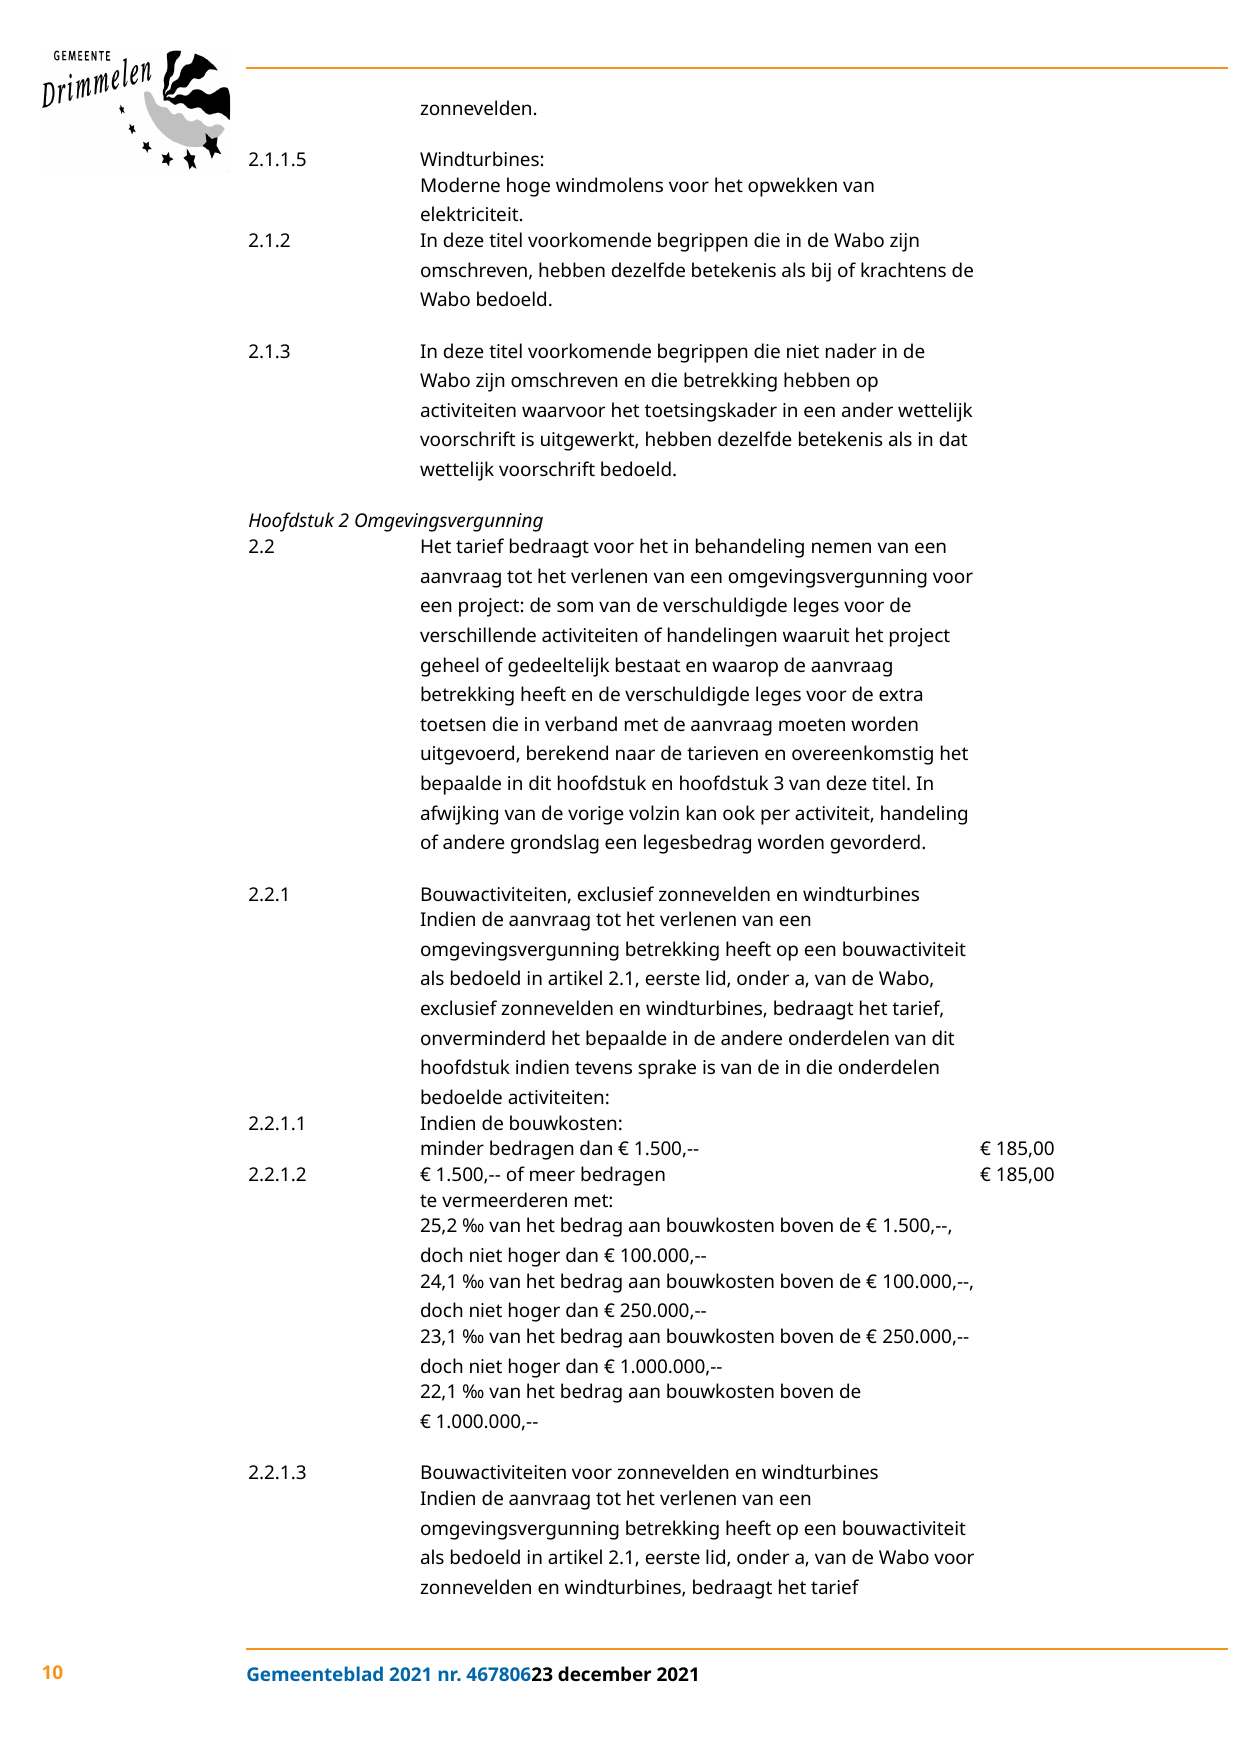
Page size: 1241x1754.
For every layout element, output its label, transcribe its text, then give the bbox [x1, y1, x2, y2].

table_cell [980, 906, 1152, 1110]
table_cell [248, 1323, 420, 1378]
table_cell [980, 1110, 1152, 1135]
table_cell 2.2.1 [248, 881, 420, 906]
table_cell Bouwactiviteiten voor zonnevelden en windturbines [420, 1460, 980, 1485]
table_cell 2.1.3 [248, 338, 420, 482]
table_cell [248, 1213, 420, 1268]
table_cell [980, 1187, 1152, 1213]
table_cell [980, 482, 1152, 508]
table_cell 24,1 ‰ van het bedrag aan bouwkosten boven de € 100.000,--, doch niet hoger dan € 250.000,-- [420, 1268, 980, 1323]
table_cell [980, 312, 1152, 338]
table_cell [248, 95, 420, 121]
table_cell [980, 1323, 1152, 1378]
table_cell € 185,00 [980, 1135, 1152, 1161]
table_cell [980, 1379, 1152, 1434]
table_cell 22,1 ‰ van het bedrag aan bouwkosten boven de € 1.000.000,-- [420, 1379, 980, 1434]
table_cell [980, 95, 1152, 121]
table_cell [980, 338, 1152, 482]
table_cell [248, 1434, 420, 1459]
table_cell [248, 855, 420, 881]
table_cell [248, 1379, 420, 1434]
table_cell [980, 172, 1152, 227]
table_cell 2.1.2 [248, 227, 420, 312]
table_cell [980, 146, 1152, 172]
table_cell [248, 482, 420, 508]
picture [41, 47, 231, 172]
table_cell 23,1 ‰ van het bedrag aan bouwkosten boven de € 250.000,-- doch niet hoger dan € 1.000.000,-- [420, 1323, 980, 1378]
table_cell Indien de aanvraag tot het verlenen van een omgevingsvergunning betrekking heeft op een bouwactiviteit als bedoeld in artikel 2.1, eerste lid, onder a, van de Wabo, exclusief zonnevelden en windturbines, bedraagt het tarief, onverminderd het bepaalde in de andere onderdelen van dit hoofdstuk indien tevens sprake is van de in die onderdelen bedoelde activiteiten: [420, 906, 980, 1110]
table_cell te vermeerderen met: [420, 1187, 980, 1213]
table_cell 25,2 ‰ van het bedrag aan bouwkosten boven de € 1.500,--, doch niet hoger dan € 100.000,-- [420, 1213, 980, 1268]
table_cell Moderne hoge windmolens voor het opwekken van elektriciteit. [420, 172, 980, 227]
table_cell In deze titel voorkomende begrippen die niet nader in de Wabo zijn omschreven en die betrekking hebben op activiteiten waarvoor het toetsingskader in een ander wettelijk voorschrift is uitgewerkt, hebben dezelfde betekenis als in dat wettelijk voorschrift bedoeld. [420, 338, 980, 482]
table_cell 2.2.1.2 [248, 1161, 420, 1187]
table_cell [248, 906, 420, 1110]
table_cell [248, 1268, 420, 1323]
table_cell Indien de bouwkosten: [420, 1110, 980, 1135]
table_cell [420, 121, 980, 146]
table_cell [420, 482, 980, 508]
table_cell [248, 1135, 420, 1161]
table_cell [980, 121, 1152, 146]
table_cell [248, 121, 420, 146]
table_cell Het tarief bedraagt voor het in behandeling nemen van een aanvraag tot het verlenen van een omgevingsvergunning voor een project: de som van de verschuldigde leges voor de verschillende activiteiten of handelingen waaruit het project geheel of gedeeltelijk bestaat en waarop de aanvraag betrekking heeft en de verschuldigde leges voor de extra toetsen die in verband met de aanvraag moeten worden uitgevoerd, berekend naar de tarieven en overeenkomstig het bepaalde in dit hoofdstuk en hoofdstuk 3 van deze titel. In afwijking van de vorige volzin kan ook per activiteit, handeling of andere grondslag een legesbedrag worden gevorderd. [420, 534, 980, 855]
table_cell [980, 1485, 1152, 1600]
table_cell 2.2.1.1 [248, 1110, 420, 1135]
table_cell zonnevelden. [420, 95, 980, 121]
table_cell Windturbines: [420, 146, 980, 172]
table_cell In deze titel voorkomende begrippen die in de Wabo zijn omschreven, hebben dezelfde betekenis als bij of krachtens de Wabo bedoeld. [420, 227, 980, 312]
table_cell [420, 312, 980, 338]
table_cell [980, 1213, 1152, 1268]
table_cell [248, 172, 420, 227]
table_cell minder bedragen dan € 1.500,-- [420, 1135, 980, 1161]
table_cell [980, 1460, 1152, 1485]
table_cell [980, 855, 1152, 881]
table_cell 2.1.1.5 [248, 146, 420, 172]
table_cell Indien de aanvraag tot het verlenen van een omgevingsvergunning betrekking heeft op een bouwactiviteit als bedoeld in artikel 2.1, eerste lid, onder a, van de Wabo voor zonnevelden en windturbines, bedraagt het tarief [420, 1485, 980, 1600]
table_cell 2.2.1.3 [248, 1460, 420, 1485]
table_cell € 185,00 [980, 1161, 1152, 1187]
table_cell [248, 1187, 420, 1213]
table_cell € 1.500,-- of meer bedragen [420, 1161, 980, 1187]
table_cell Bouwactiviteiten, exclusief zonnevelden en windturbines [420, 881, 980, 906]
table_cell [980, 534, 1152, 855]
table_cell [980, 1434, 1152, 1459]
table_cell Hoofdstuk 2 Omgevingsvergunning [248, 508, 1152, 533]
table_cell [980, 227, 1152, 312]
table_cell [980, 881, 1152, 906]
table_cell [248, 312, 420, 338]
table_cell [248, 1485, 420, 1600]
table_cell [420, 1434, 980, 1459]
table_cell [980, 1268, 1152, 1323]
table_cell [420, 855, 980, 881]
table_cell 2.2 [248, 534, 420, 855]
